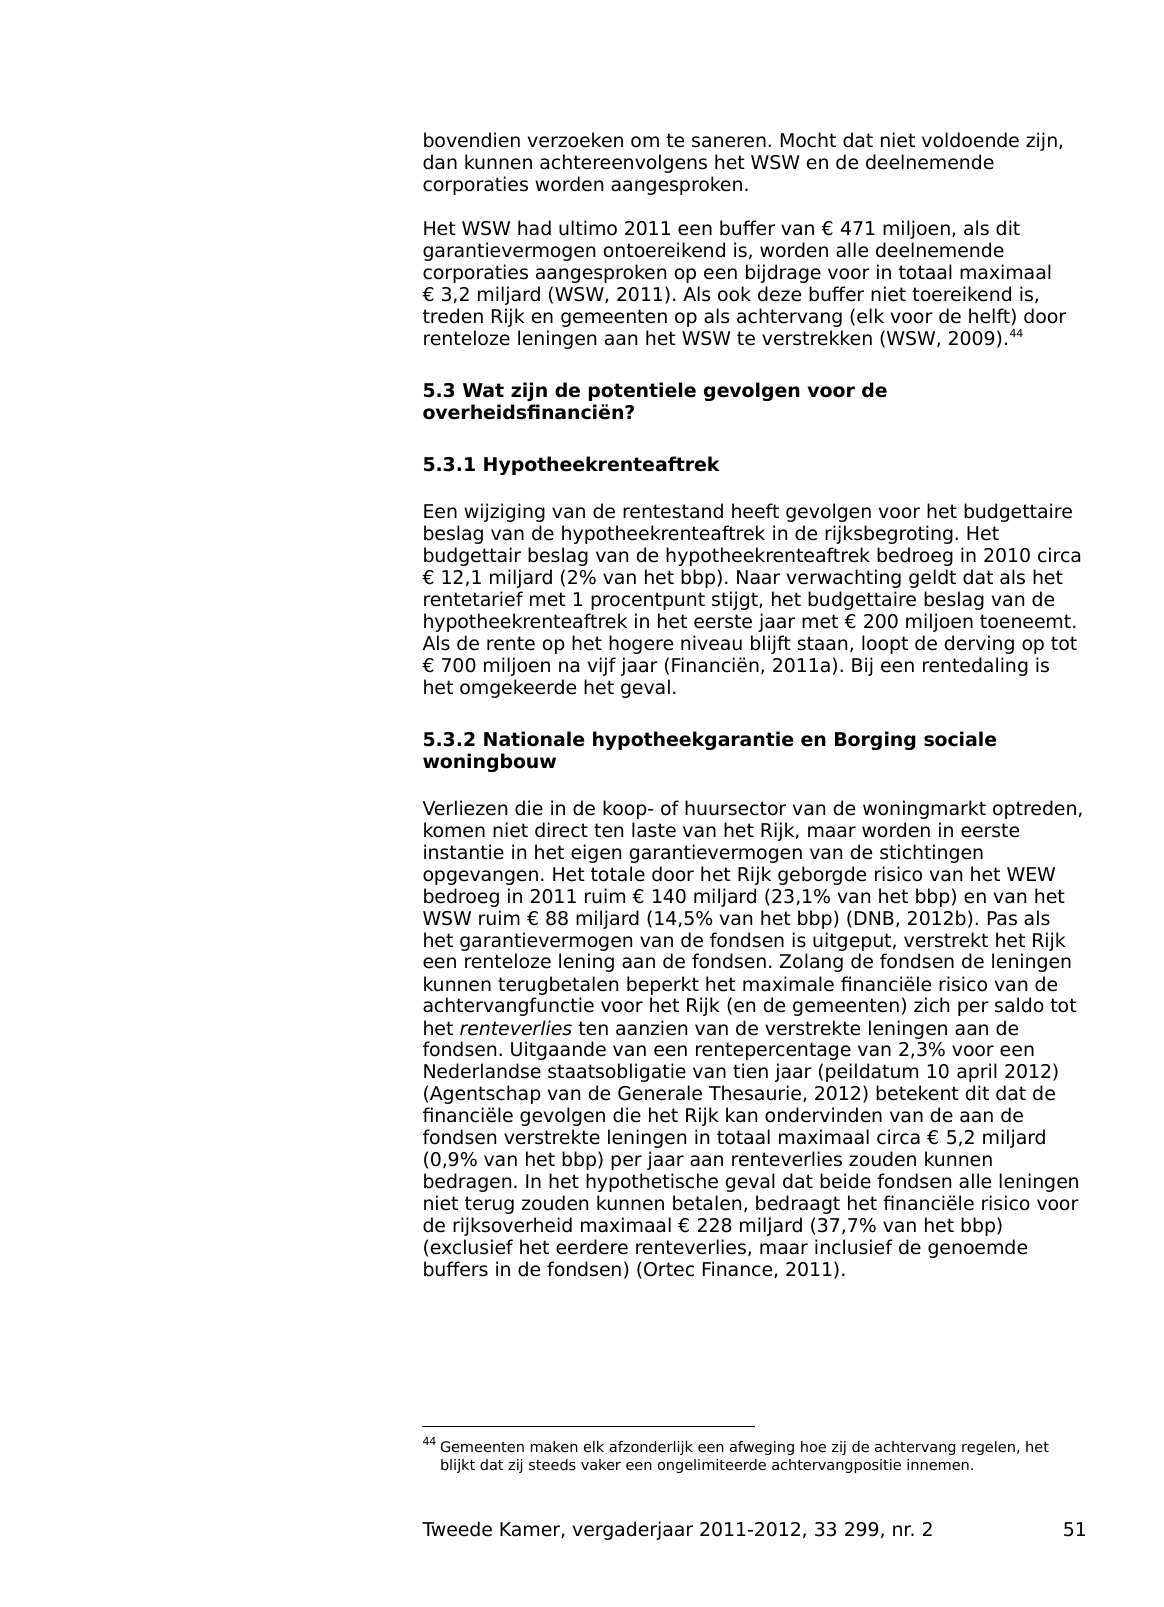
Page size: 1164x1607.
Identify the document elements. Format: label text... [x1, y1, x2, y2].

text Verliezen die in de koop- of huursector van de woningmarkt optreden, komen niet direct ten laste van het Rijk, maar worden in eerste instantie in het eigen garantievermogen van de stichtingen opgevangen. Het totale door het Rijk geborgde risico van het WEW bedroeg in 2011 ruim € 140 miljard (23,1% van het bbp) en van het WSW ruim € 88 miljard (14,5% van het bbp) (DNB, 2012b). Pas als het garantievermogen van de fondsen is uitgeput, verstrekt het Rijk een renteloze lening aan de fondsen. Zolang de fondsen de leningen kunnen terugbetalen beperkt het maximale financiële risico van de achtervangfunctie voor het Rijk (en de gemeenten) zich per saldo tot het renteverlies ten aanzien van de verstrekte leningen aan de fondsen. Uitgaande van een rentepercentage van 2,3% voor een Nederlandse staatsobligatie van tien jaar (peildatum 10 april 2012) (Agentschap van de Generale Thesaurie, 2012) betekent dit dat de financiële gevolgen die het Rijk kan ondervinden van de aan de fondsen verstrekte leningen in totaal maximaal circa € 5,2 miljard (0,9% van het bbp) per jaar aan renteverlies zouden kunnen bedragen. In het hypothetische geval dat beide fondsen alle leningen niet terug zouden kunnen betalen, bedraagt het financiële risico voor de rijksoverheid maximaal € 228 miljard (37,7% van het bbp) (exclusief het eerdere renteverlies, maar inclusief de genoemde buffers in de fondsen) (Ortec Finance, 2011). [422, 798, 1087, 1281]
text Het WSW had ultimo 2011 een buffer van € 471 miljoen, als dit garantievermogen ontoereikend is, worden alle deelnemende corporaties aangesproken op een bijdrage voor in totaal maximaal € 3,2 miljard (WSW, 2011). Als ook deze buffer niet toereikend is, treden Rijk en gemeenten op als achtervang (elk voor de helft) door renteloze leningen aan het WSW te verstrekken (WSW, 2009). [422, 218, 1087, 350]
subtitle 5.3.2 Nationale hypotheekgarantie en Borging sociale woningbouw [422, 729, 1087, 773]
subtitle 5.3 Wat zijn de potentiele gevolgen voor de overheidsfinanciën? [422, 380, 1087, 424]
text bovendien verzoeken om te saneren. Mocht dat niet voldoende zijn, dan kunnen achtereenvolgens het WSW en de deelnemende corporaties worden aangesproken. [422, 130, 1087, 196]
text Een wijziging van de rentestand heeft gevolgen voor het budgettaire beslag van de hypotheekrenteaftrek in de rijksbegroting. Het budgettair beslag van de hypotheekrenteaftrek bedroeg in 2010 circa € 12,1 miljard (2% van het bbp). Naar verwachting geldt dat als het rentetarief met 1 procentpunt stijgt, het budgettaire beslag van de hypotheekrenteaftrek in het eerste jaar met € 200 miljoen toeneemt. Als de rente op het hogere niveau blijft staan, loopt de derving op tot € 700 miljoen na vijf jaar (Financiën, 2011a). Bij een rentedaling is het omgekeerde het geval. [422, 501, 1087, 699]
text Gemeenten maken elk afzonderlijk een afweging hoe zij de achtervang regelen, het blijkt dat zij steeds vaker een ongelimiteerde achtervangpositie innemen. [422, 1435, 1087, 1474]
subtitle 5.3.1 Hypotheekrenteaftrek [422, 454, 1087, 476]
